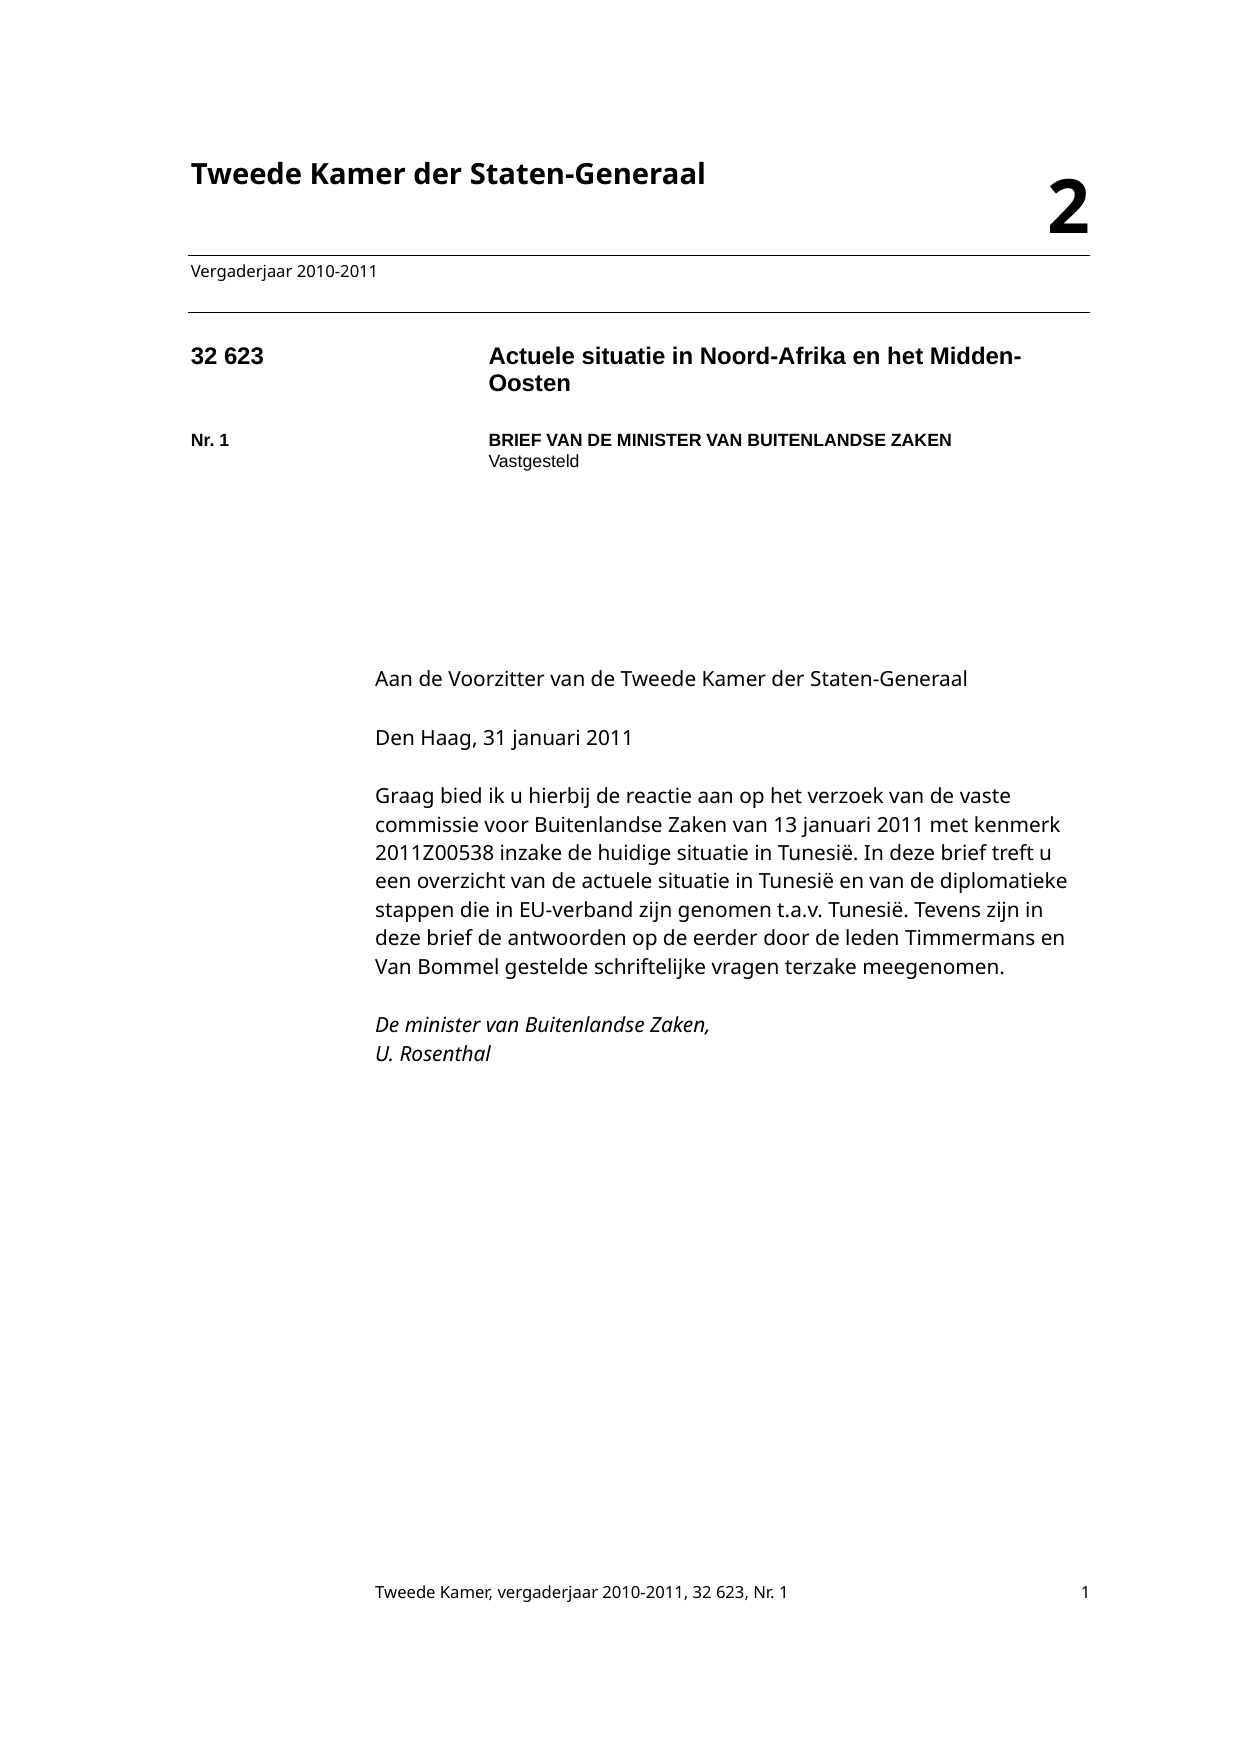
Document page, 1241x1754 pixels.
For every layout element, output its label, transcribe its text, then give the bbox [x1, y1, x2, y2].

table_cell 32 623 [188, 339, 485, 427]
table_cell [485, 313, 1090, 339]
table_cell Actuele situatie in Noord-Afrika en het Midden-Oosten [485, 339, 1090, 427]
table_cell Vergaderjaar 2010-2011 [188, 256, 485, 312]
table_header 2 [910, 150, 1090, 255]
table_cell Nr. 1 [188, 427, 485, 546]
text Graag bied ik u hierbij de reactie aan op het verzoek van de vaste commissie voor Buitenlandse Zaken van 13 januari 2011 met kenmerk 2011Z00538 inzake de huidige situatie in Tunesië. In deze brief treft u een overzicht van de actuele situatie in Tunesië en van de diplomatieke stappen die in EU-verband zijn genomen t.a.v. Tunesië. Tevens zijn in deze brief de antwoorden op de eerder door de leden Timmermans en Van Bommel gestelde schriftelijke vragen terzake meegenomen. [375, 781, 1090, 980]
text De minister van Buitenlandse Zaken, [375, 1010, 1090, 1039]
text U. Rosenthal [375, 1039, 1090, 1067]
text Aan de Voorzitter van de Tweede Kamer der Staten-Generaal [375, 664, 1090, 693]
table_cell [485, 256, 1090, 312]
text Den Haag, 31 januari 2011 [375, 723, 1090, 751]
table_cell [188, 313, 485, 339]
table_header Tweede Kamer der Staten-Generaal [188, 150, 909, 255]
table_cell BRIEF VAN DE MINISTER VAN BUITENLANDSE ZAKEN Vastgesteld [485, 427, 1090, 546]
